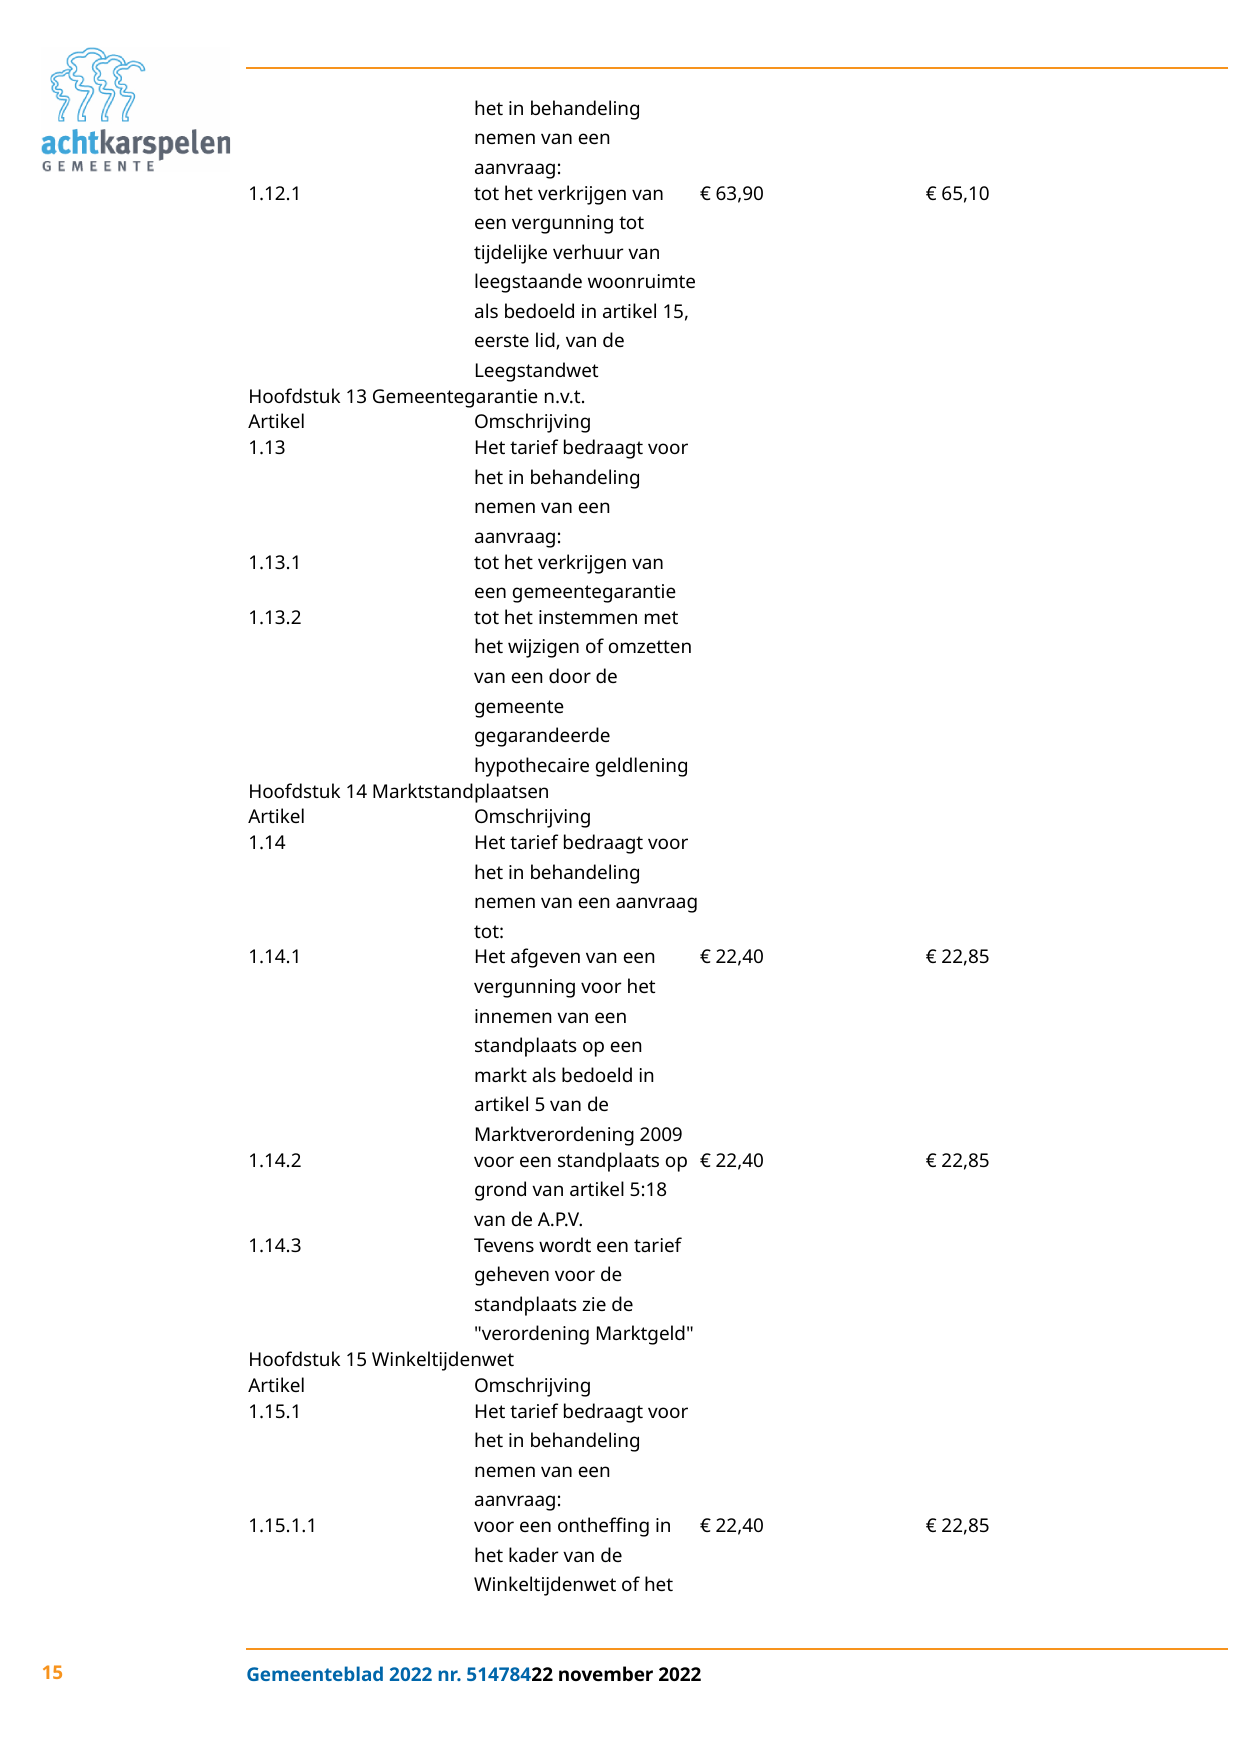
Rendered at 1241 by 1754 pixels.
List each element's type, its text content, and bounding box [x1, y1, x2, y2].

table_cell tot het instemmen met het wijzigen of omzetten van een door de gemeente gegarandeerde hypothecaire geldlening [474, 604, 700, 778]
table_cell voor een ontheffing in het kader van de Winkeltijdenwet of het [474, 1512, 700, 1597]
table_cell [926, 604, 1152, 778]
table_cell € 22,40 [700, 1512, 926, 1597]
table_cell € 22,40 [700, 1147, 926, 1232]
table_cell Artikel [248, 1372, 474, 1398]
table_cell [700, 409, 926, 434]
table_cell Tevens wordt een tarief geheven voor de standplaats zie de "verordening Marktgeld" [474, 1232, 700, 1346]
table_cell € 22,85 [926, 1147, 1152, 1232]
table_cell Artikel [248, 409, 474, 434]
table_cell Het afgeven van een vergunning voor het innemen van een standplaats op een markt als bedoeld in artikel 5 van de Marktverordening 2009 [474, 944, 700, 1147]
table_cell [700, 1232, 926, 1346]
table_cell 1.12.1 [248, 180, 474, 383]
table_cell tot het verkrijgen van een vergunning tot tijdelijke verhuur van leegstaande woonruimte als bedoeld in artikel 15, eerste lid, van de Leegstandwet [474, 180, 700, 383]
table_cell [248, 95, 474, 180]
table_cell 1.15.1.1 [248, 1512, 474, 1597]
table_cell [926, 1232, 1152, 1346]
table_cell Het tarief bedraagt voor het in behandeling nemen van een aanvraag: [474, 1398, 700, 1512]
table_cell [700, 1372, 926, 1398]
table_cell [926, 1398, 1152, 1512]
table_cell [926, 434, 1152, 549]
table_cell 1.13.1 [248, 549, 474, 604]
table_cell 1.14.2 [248, 1147, 474, 1232]
table_cell 1.13.2 [248, 604, 474, 778]
table_cell voor een standplaats op grond van artikel 5:18 van de A.P.V. [474, 1147, 700, 1232]
table_cell [700, 1398, 926, 1512]
table_cell [700, 549, 926, 604]
table_cell € 63,90 [700, 180, 926, 383]
table_cell [700, 434, 926, 549]
table_cell [926, 829, 1152, 944]
table_cell 1.13 [248, 434, 474, 549]
table_cell Hoofdstuk 13 Gemeentegarantie n.v.t. [248, 383, 1152, 409]
table_cell Omschrijving [474, 409, 700, 434]
table_cell Omschrijving [474, 1372, 700, 1398]
table_cell [926, 1372, 1152, 1398]
table_cell [926, 409, 1152, 434]
table_cell Het tarief bedraagt voor het in behandeling nemen van een aanvraag tot: [474, 829, 700, 944]
table_cell tot het verkrijgen van een gemeentegarantie [474, 549, 700, 604]
table_cell Omschrijving [474, 804, 700, 829]
table_cell [700, 804, 926, 829]
table_cell [700, 95, 926, 180]
table_cell [926, 804, 1152, 829]
table_cell het in behandeling nemen van een aanvraag: [474, 95, 700, 180]
table_cell 1.14.3 [248, 1232, 474, 1346]
table_cell € 22,85 [926, 1512, 1152, 1597]
table_cell [700, 829, 926, 944]
table_cell € 22,40 [700, 944, 926, 1147]
table_cell [926, 95, 1152, 180]
table_cell Hoofdstuk 14 Marktstandplaatsen [248, 778, 1152, 803]
table_cell € 22,85 [926, 944, 1152, 1147]
table_cell 1.14 [248, 829, 474, 944]
table_cell [700, 604, 926, 778]
table_cell € 65,10 [926, 180, 1152, 383]
table_cell Hoofdstuk 15 Winkeltijdenwet [248, 1346, 1152, 1372]
picture [41, 47, 231, 172]
table_cell 1.14.1 [248, 944, 474, 1147]
table_cell Het tarief bedraagt voor het in behandeling nemen van een aanvraag: [474, 434, 700, 549]
table_cell 1.15.1 [248, 1398, 474, 1512]
table_cell Artikel [248, 804, 474, 829]
table_cell [926, 549, 1152, 604]
